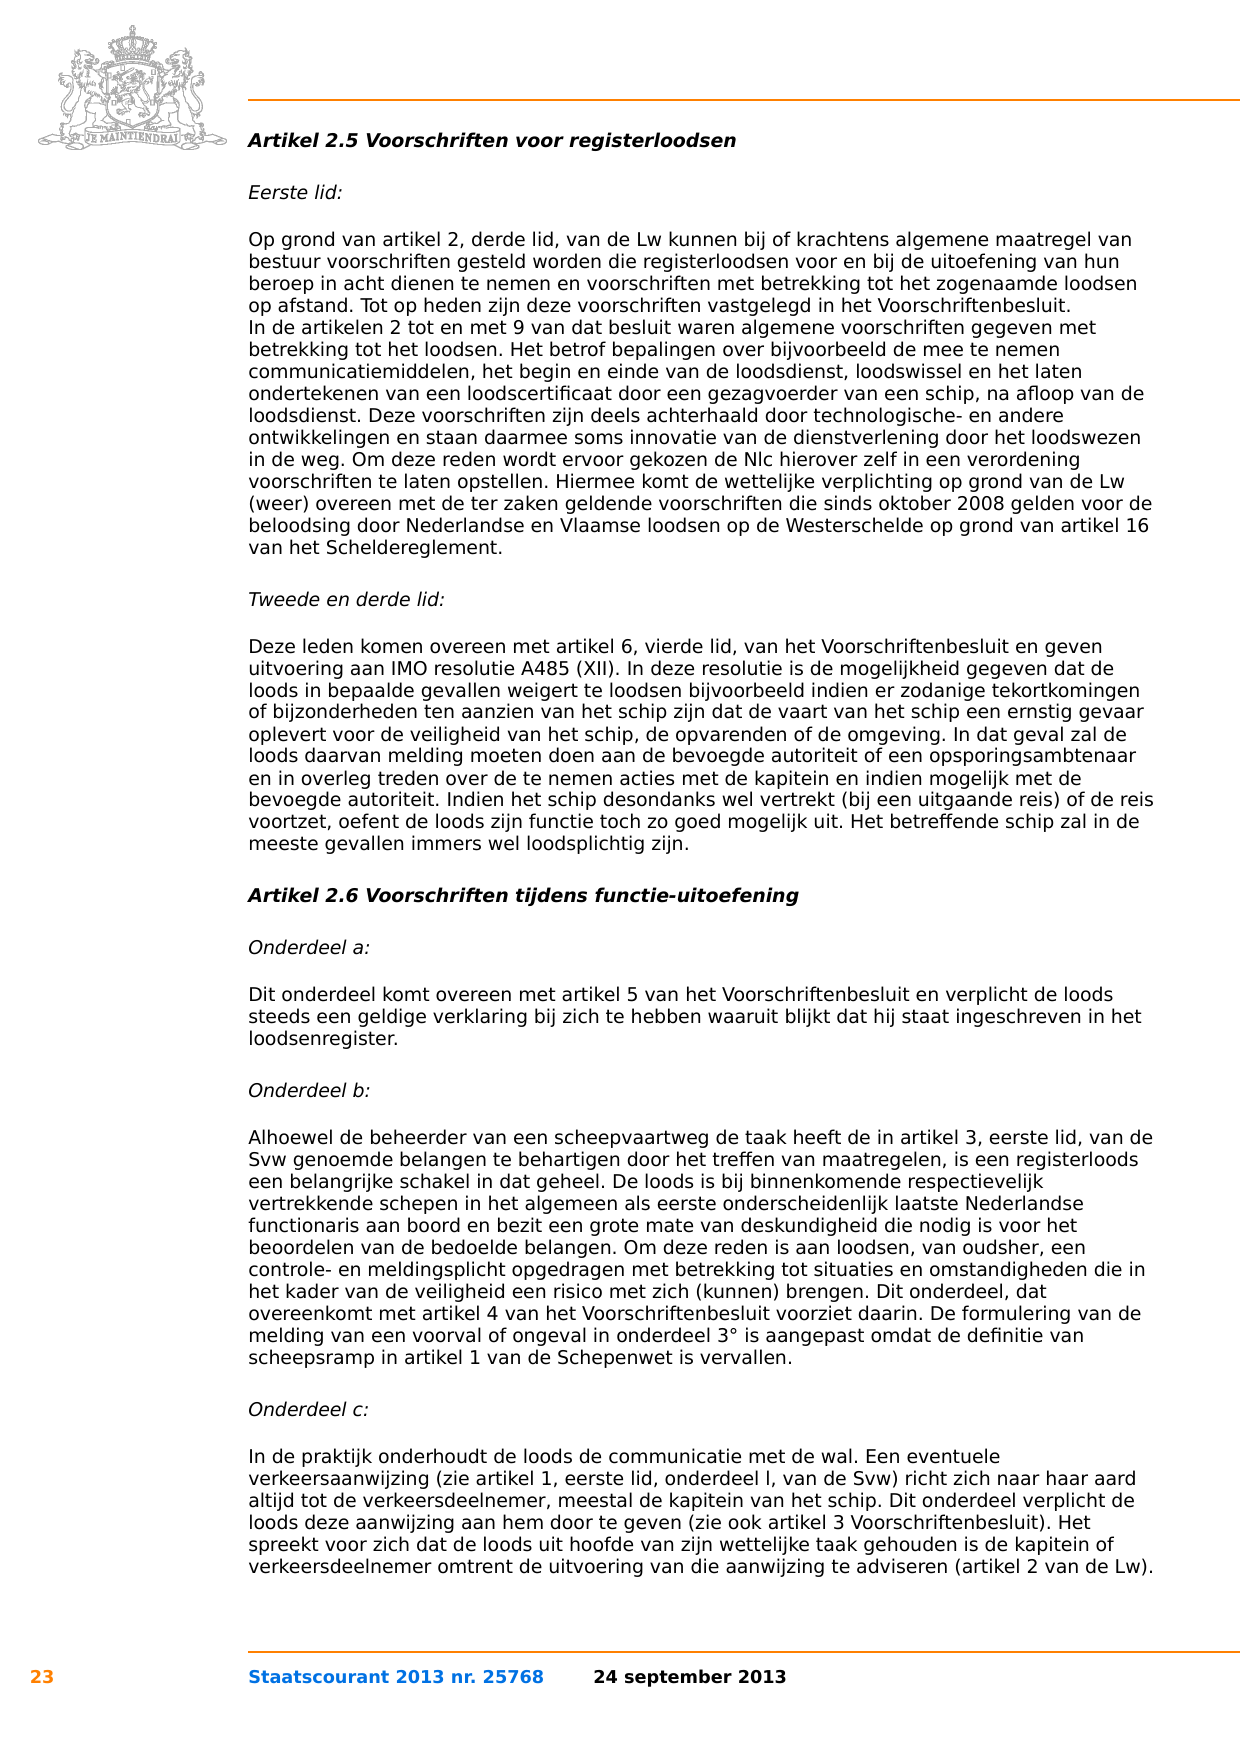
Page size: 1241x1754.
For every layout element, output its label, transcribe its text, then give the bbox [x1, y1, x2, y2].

subtitle Eerste lid: [248, 182, 1163, 204]
subtitle Artikel 2.5 Voorschriften voor registerloodsen [248, 130, 1163, 152]
subtitle Onderdeel a: [248, 937, 1163, 959]
text Op grond van artikel 2, derde lid, van de Lw kunnen bij of krachtens algemene maatregel van bestuur voorschriften gesteld worden die registerloodsen voor en bij de uitoefening van hun beroep in acht dienen te nemen en voorschriften met betrekking tot het zogenaamde loodsen op afstand. Tot op heden zijn deze voorschriften vastgelegd in het Voorschriftenbesluit. [248, 229, 1163, 317]
subtitle Artikel 2.6 Voorschriften tijdens functie-uitoefening [248, 885, 1163, 907]
text Alhoewel de beheerder van een scheepvaartweg de taak heeft de in artikel 3, eerste lid, van de Svw genoemde belangen te behartigen door het treffen van maatregelen, is een registerloods een belangrijke schakel in dat geheel. De loods is bij binnenkomende respectievelijk vertrekkende schepen in het algemeen als eerste onderscheidenlijk laatste Nederlandse functionaris aan boord en bezit een grote mate van deskundigheid die nodig is voor het beoordelen van de bedoelde belangen. Om deze reden is aan loodsen, van oudsher, een controle- en meldingsplicht opgedragen met betrekking tot situaties en omstandigheden die in het kader van de veiligheid een risico met zich (kunnen) brengen. Dit onderdeel, dat overeenkomt met artikel 4 van het Voorschriftenbesluit voorziet daarin. De formulering van de melding van een voorval of ongeval in onderdeel 3° is aangepast omdat de definitie van scheepsramp in artikel 1 van de Schepenwet is vervallen. [248, 1127, 1163, 1369]
text In de praktijk onderhoudt de loods de communicatie met de wal. Een eventuele verkeersaanwijzing (zie artikel 1, eerste lid, onderdeel l, van de Svw) richt zich naar haar aard altijd tot de verkeersdeelnemer, meestal de kapitein van het schip. Dit onderdeel verplicht de loods deze aanwijzing aan hem door te geven (zie ook artikel 3 Voorschriftenbesluit). Het spreekt voor zich dat de loods uit hoofde van zijn wettelijke taak gehouden is de kapitein of verkeersdeelnemer omtrent de uitvoering van die aanwijzing te adviseren (artikel 2 van de Lw). [248, 1446, 1163, 1578]
text Dit onderdeel komt overeen met artikel 5 van het Voorschriftenbesluit en verplicht de loods steeds een geldige verklaring bij zich te hebben waaruit blijkt dat hij staat ingeschreven in het loodsenregister. [248, 984, 1163, 1050]
picture [38, 25, 227, 150]
subtitle Onderdeel c: [248, 1399, 1163, 1421]
subtitle Onderdeel b: [248, 1080, 1163, 1102]
text Deze leden komen overeen met artikel 6, vierde lid, van het Voorschriftenbesluit en geven uitvoering aan IMO resolutie A485 (XII). In deze resolutie is de mogelijkheid gegeven dat de loods in bepaalde gevallen weigert te loodsen bijvoorbeeld indien er zodanige tekortkomingen of bijzonderheden ten aanzien van het schip zijn dat de vaart van het schip een ernstig gevaar oplevert voor de veiligheid van het schip, de opvarenden of de omgeving. In dat geval zal de loods daarvan melding moeten doen aan de bevoegde autoriteit of een opsporingsambtenaar en in overleg treden over de te nemen acties met de kapitein en indien mogelijk met de bevoegde autoriteit. Indien het schip desondanks wel vertrekt (bij een uitgaande reis) of de reis voortzet, oefent de loods zijn functie toch zo goed mogelijk uit. Het betreffende schip zal in de meeste gevallen immers wel loodsplichtig zijn. [248, 636, 1163, 855]
subtitle Tweede en derde lid: [248, 588, 1163, 611]
text In de artikelen 2 tot en met 9 van dat besluit waren algemene voorschriften gegeven met betrekking tot het loodsen. Het betrof bepalingen over bijvoorbeeld de mee te nemen communicatiemiddelen, het begin en einde van de loodsdienst, loodswissel en het laten ondertekenen van een loodscertificaat door een gezagvoerder van een schip, na afloop van de loodsdienst. Deze voorschriften zijn deels achterhaald door technologische- en andere ontwikkelingen en staan daarmee soms innovatie van de dienstverlening door het loodswezen in de weg. Om deze reden wordt ervoor gekozen de Nlc hierover zelf in een verordening voorschriften te laten opstellen. Hiermee komt de wettelijke verplichting op grond van de Lw (weer) overeen met de ter zaken geldende voorschriften die sinds oktober 2008 gelden voor de beloodsing door Nederlandse en Vlaamse loodsen op de Westerschelde op grond van artikel 16 van het Scheldereglement. [248, 317, 1163, 558]
